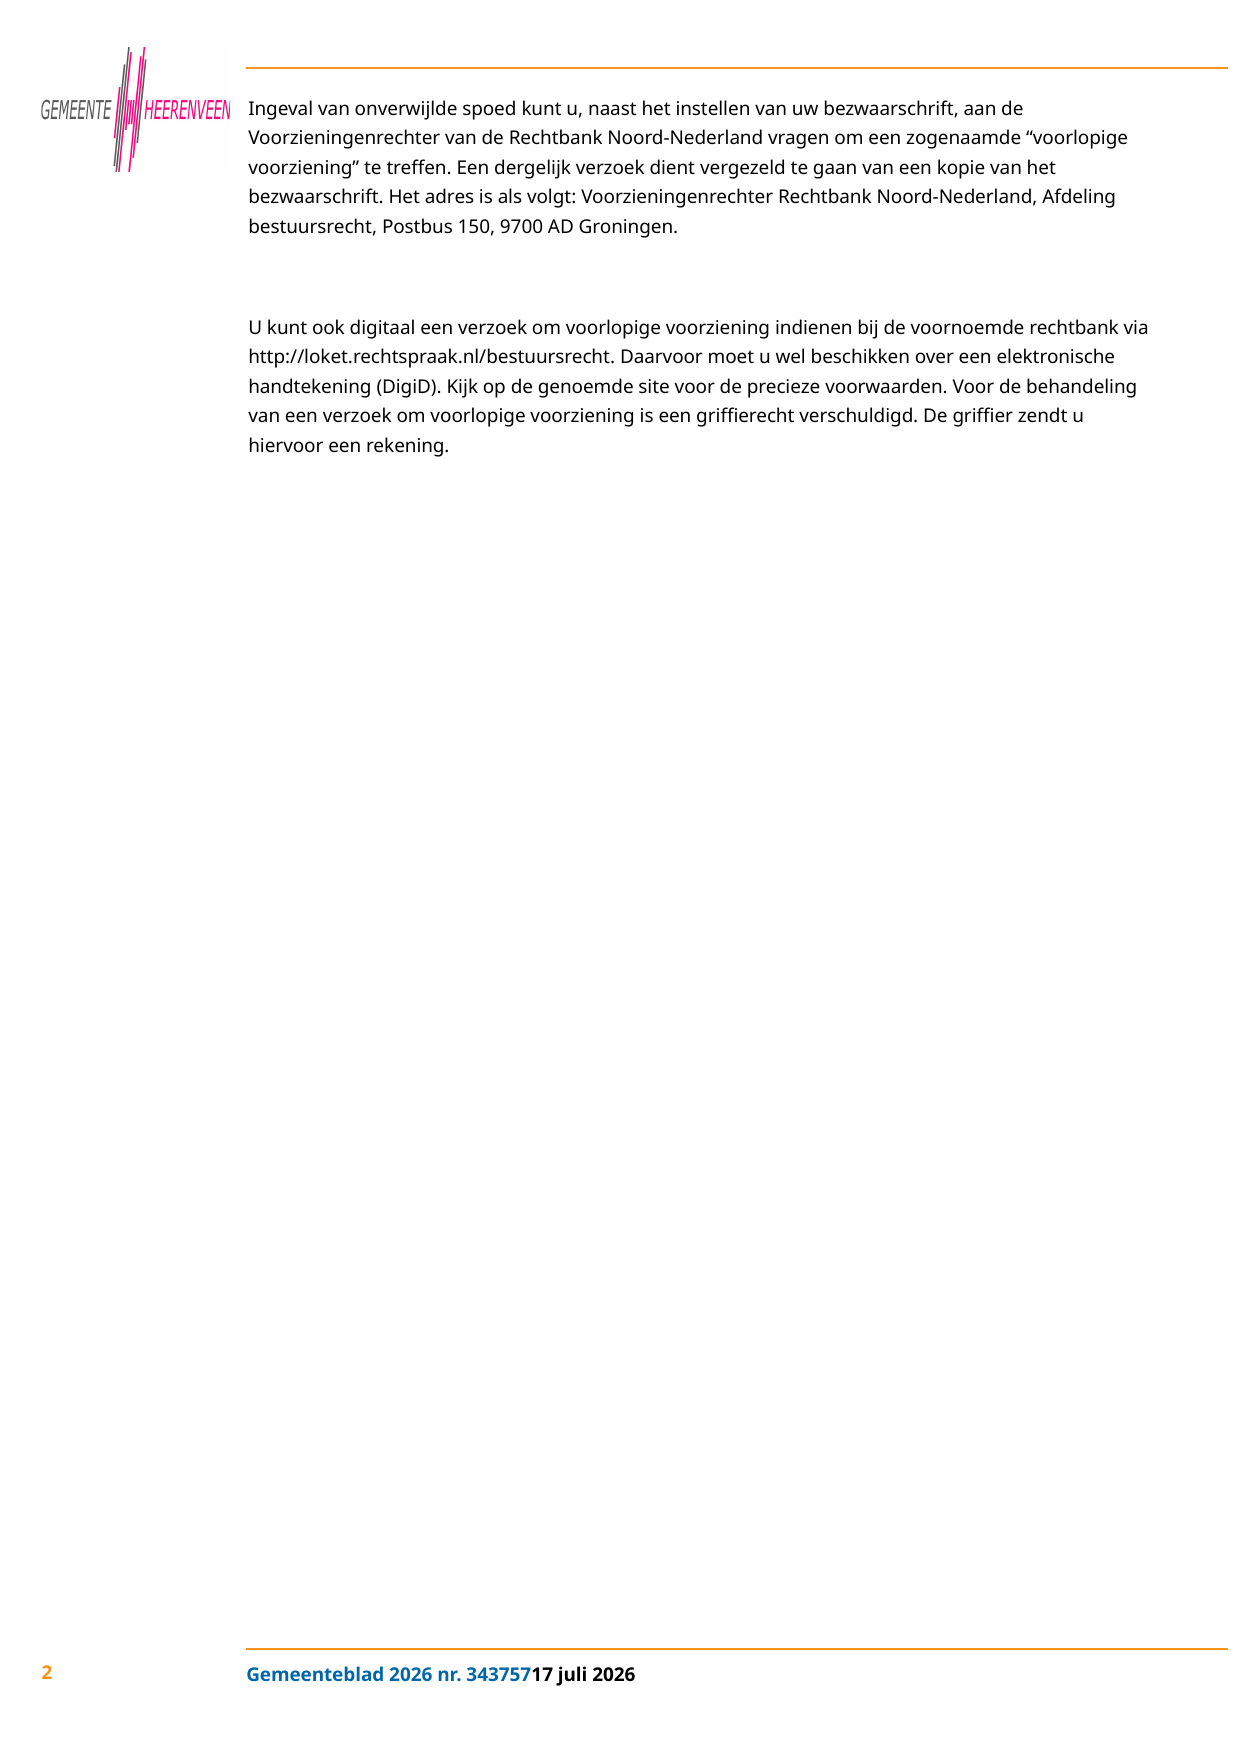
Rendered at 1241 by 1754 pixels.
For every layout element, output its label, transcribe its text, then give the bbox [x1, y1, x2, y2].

text Ingeval van onverwijlde spoed kunt u, naast het instellen van uw bezwaarschrift, aan de Voorzieningenrechter van de Rechtbank Noord-Nederland vragen om een zogenaamde “voorlopige voorziening” te treffen. Een dergelijk verzoek dient vergezeld te gaan van een kopie van het bezwaarschrift. Het adres is als volgt: Voorzieningenrechter Rechtbank Noord-Nederland, Afdeling bestuursrecht, Postbus 150, 9700 AD Groningen. [248, 95, 1152, 239]
text U kunt ook digitaal een verzoek om voorlopige voorziening indienen bij de voornoemde rechtbank via http://loket.rechtspraak.nl/bestuursrecht. Daarvoor moet u wel beschikken over een elektronische handtekening (DigiD). Kijk op de genoemde site voor de precieze voorwaarden. Voor de behandeling van een verzoek om voorlopige voorziening is een griffierecht verschuldigd. De griffier zendt u hiervoor een rekening. [248, 314, 1152, 458]
picture [41, 47, 231, 172]
